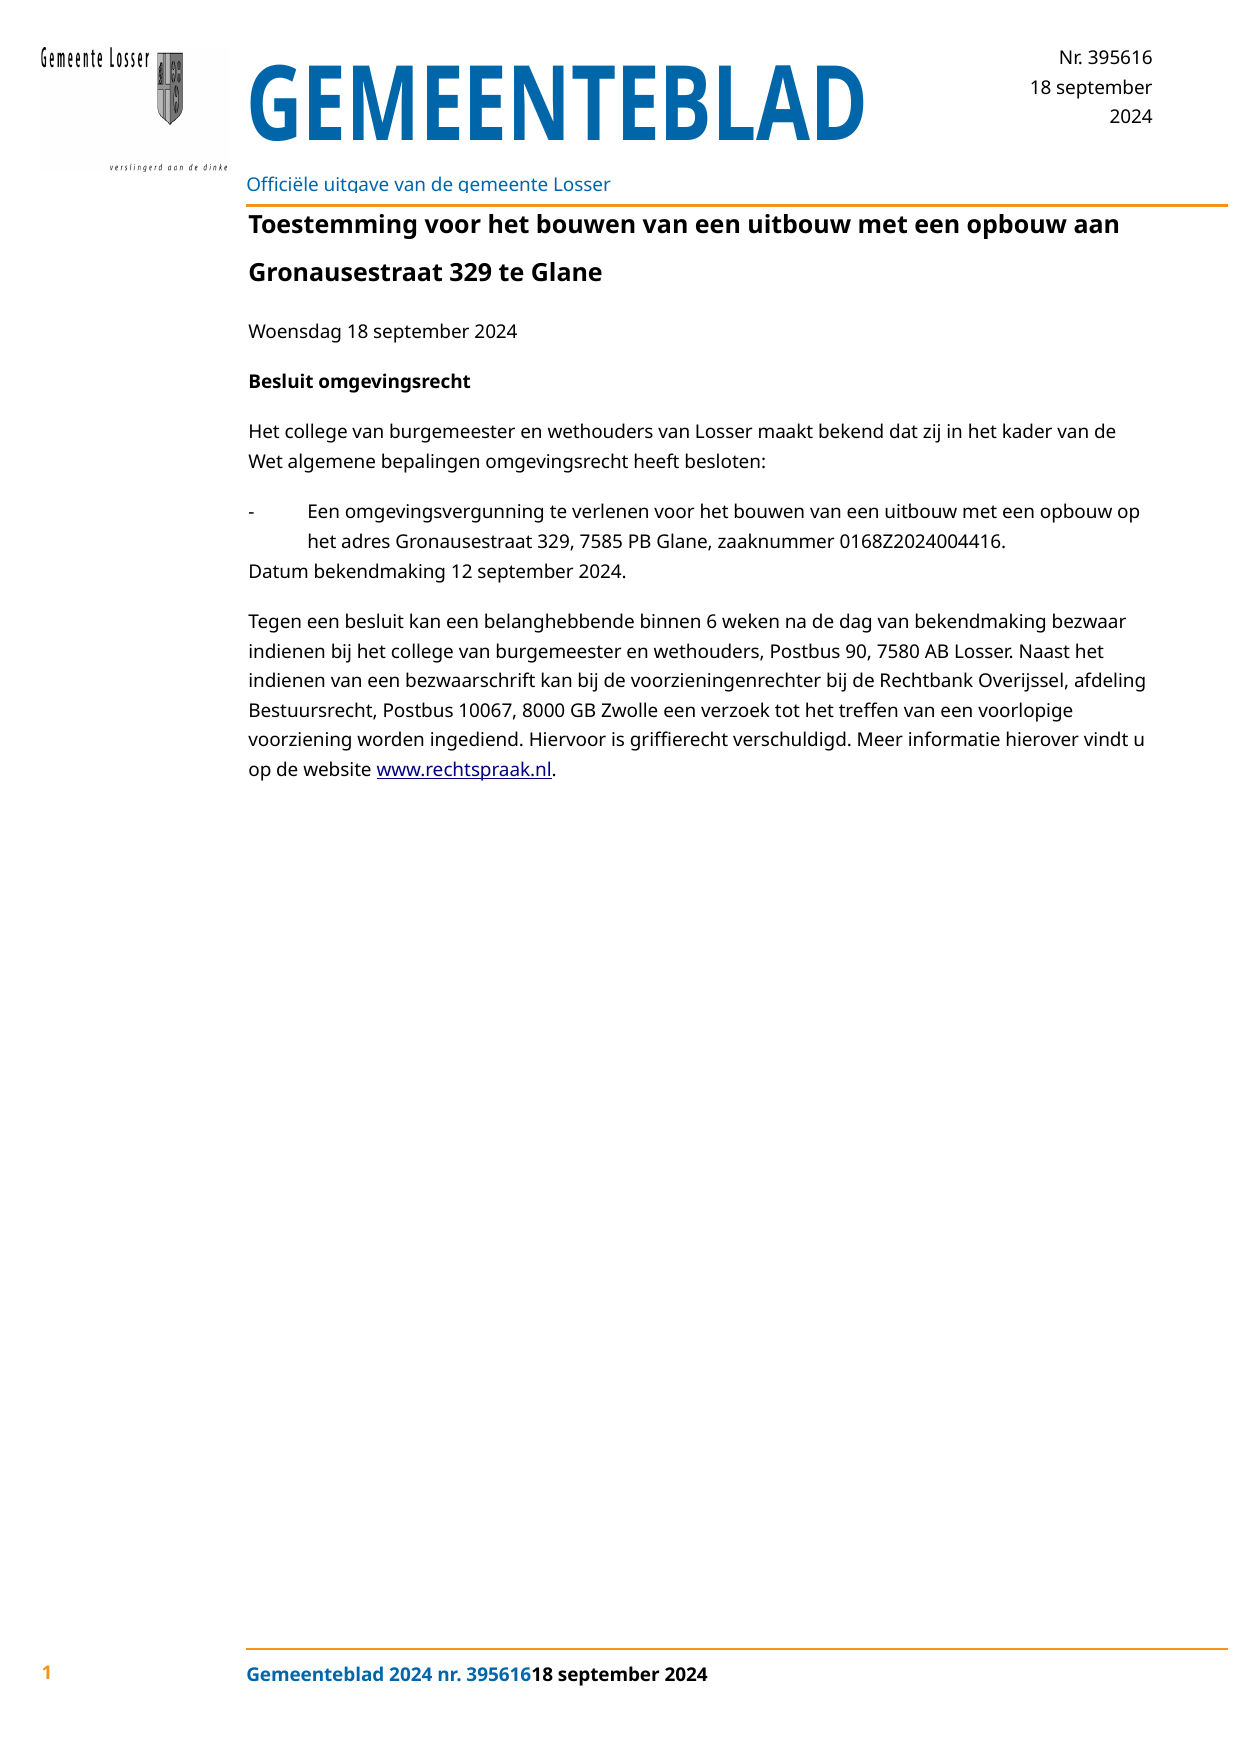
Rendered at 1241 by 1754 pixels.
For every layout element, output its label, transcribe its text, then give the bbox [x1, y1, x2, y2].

text Datum bekendmaking 12 september 2024. [248, 558, 1152, 584]
text Het college van burgemeester en wethouders van Losser maakt bekend dat zij in het kader van de Wet algemene bepalingen omgevingsrecht heeft besloten: [248, 419, 1152, 474]
picture [41, 47, 231, 172]
text Toestemming voor het bouwen van een uitbouw met een opbouw aan Gronausestraat 329 te Glane [248, 207, 1152, 288]
text Woensdag 18 september 2024 [248, 318, 1152, 344]
text Besluit omgevingsrecht [248, 368, 1152, 394]
text Tegen een besluit kan een belanghebbende binnen 6 weken na de dag van bekendmaking bezwaar indienen bij het college van burgemeester en wethouders, Postbus 90, 7580 AB Losser. Naast het indienen van een bezwaarschrift kan bij de voorzieningenrechter bij de Rechtbank Overijssel, afdeling Bestuursrecht, Postbus 10067, 8000 GB Zwolle een verzoek tot het treffen van een voorlopige voorziening worden ingediend. Hiervoor is griffierecht verschuldigd. Meer informatie hierover vindt u op de website www.rechtspraak.nl. [248, 608, 1152, 782]
list Een omgevingsvergunning te verlenen voor het bouwen van een uitbouw met een opbouw op het adres Gronausestraat 329, 7585 PB Glane, zaaknummer 0168Z2024004416. [248, 499, 1152, 554]
